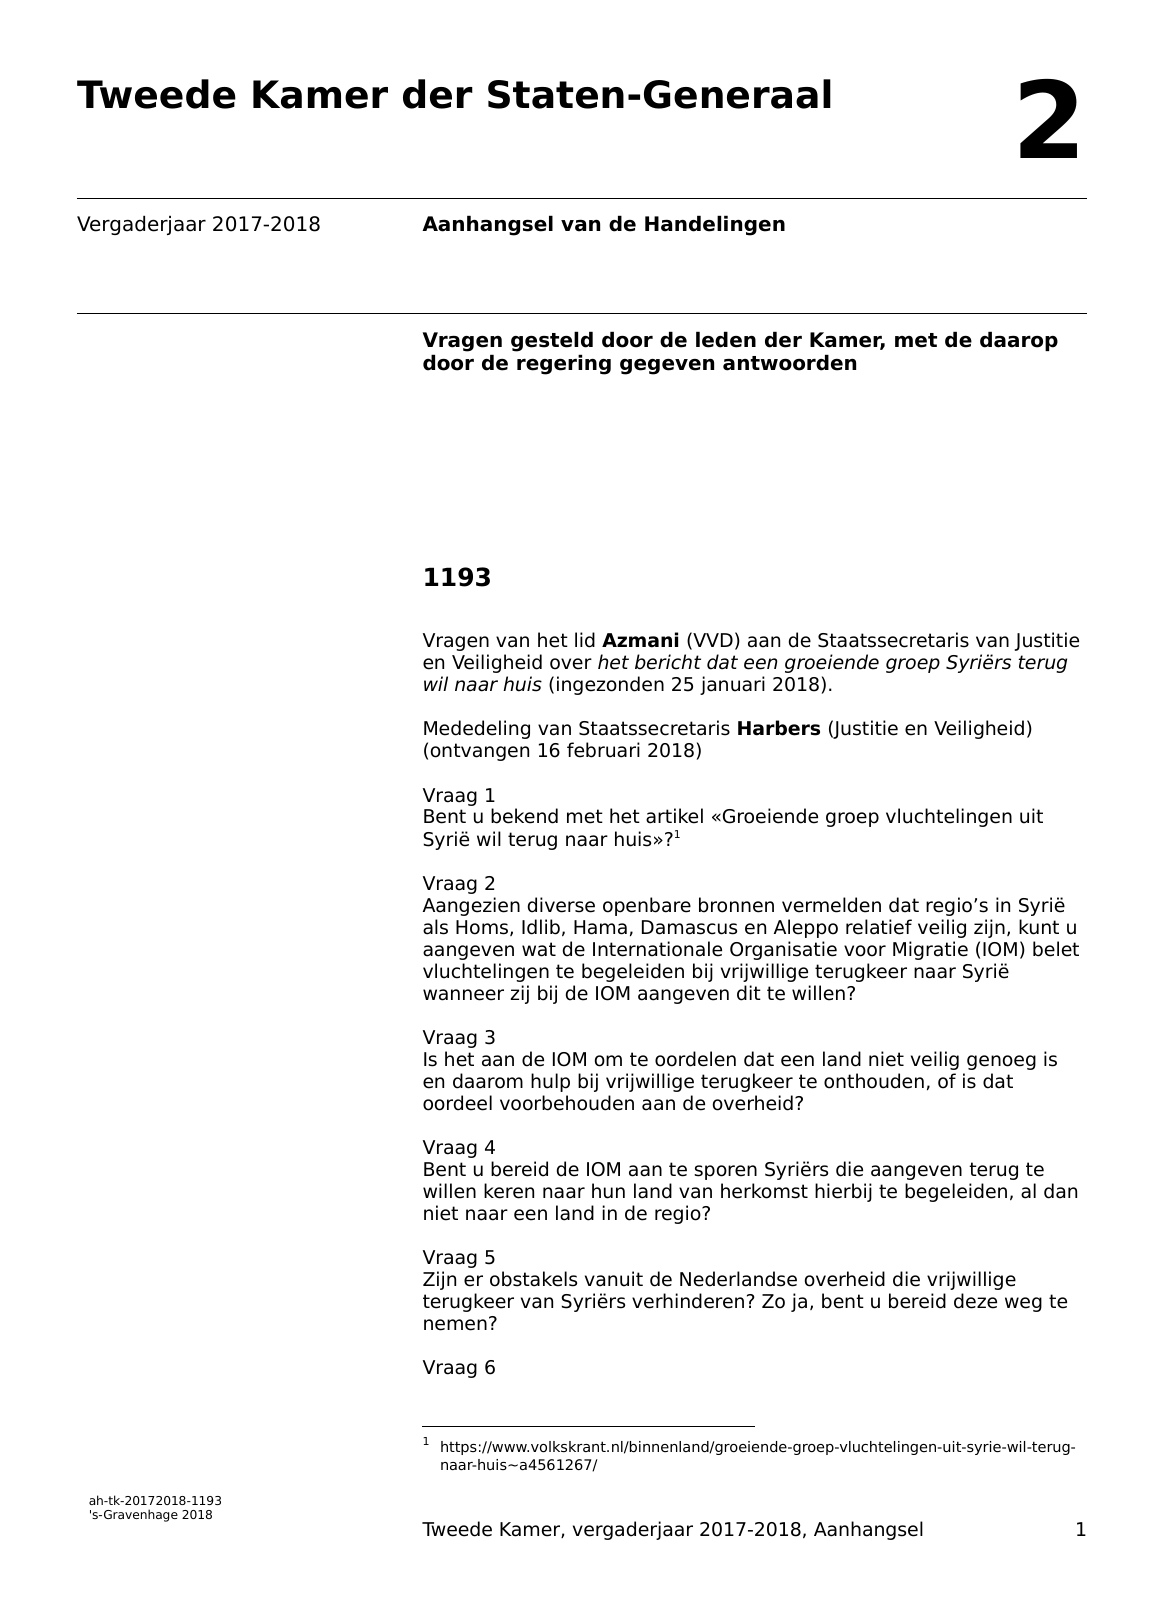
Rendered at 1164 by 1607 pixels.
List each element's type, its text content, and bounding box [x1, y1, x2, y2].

table_cell Vragen gesteld door de leden der Kamer, met de daarop door de regering gegeven antwoorden [422, 314, 1087, 375]
text Vraag 3 [422, 1027, 1087, 1049]
text Vraag 1 [422, 784, 1087, 806]
text Vraag 5 [422, 1247, 1087, 1269]
text Mededeling van Staatssecretaris Harbers (Justitie en Veiligheid) (ontvangen 16 februari 2018) [422, 718, 1087, 762]
table_cell [77, 314, 422, 375]
table_header Tweede Kamer der Staten-Generaal [77, 59, 886, 198]
text Vragen van het lid Azmani (VVD) aan de Staatssecretaris van Justitie en Veiligheid over het bericht dat een groeiende groep Syriërs terug wil naar huis (ingezonden 25 januari 2018). [422, 630, 1087, 696]
table_cell Aanhangsel van de Handelingen [422, 199, 1087, 313]
table_cell Vergaderjaar 2017-2018 [77, 199, 422, 313]
text 1193 [422, 563, 1087, 592]
text Bent u bereid de IOM aan te sporen Syriërs die aangeven terug te willen keren naar hun land van herkomst hierbij te begeleiden, al dan niet naar een land in de regio? [422, 1159, 1087, 1225]
text https://www.volkskrant.nl/binnenland/groeiende-groep-vluchtelingen-uit-syrie-wil-terug-naar-huis~a4561267/ [422, 1435, 1087, 1474]
text Vraag 4 [422, 1137, 1087, 1159]
text 's-Gravenhage 2018 [88, 1508, 323, 1522]
text Vraag 6 [422, 1357, 1087, 1379]
text ah-tk-20172018-1193 [88, 1494, 323, 1508]
text Vraag 2 [422, 873, 1087, 894]
text Aangezien diverse openbare bronnen vermelden dat regio’s in Syrië als Homs, Idlib, Hama, Damascus en Aleppo relatief veilig zijn, kunt u aangeven wat de Internationale Organisatie voor Migratie (IOM) belet vluchtelingen te begeleiden bij vrijwillige terugkeer naar Syrië wanneer zij bij de IOM aangeven dit te willen? [422, 894, 1087, 1004]
text Zijn er obstakels vanuit de Nederlandse overheid die vrijwillige terugkeer van Syriërs verhinderen? Zo ja, bent u bereid deze weg te nemen? [422, 1269, 1087, 1335]
text Bent u bekend met het artikel «Groeiende groep vluchtelingen uit Syrië wil terug naar huis»? [422, 806, 1087, 850]
table_header 2 [886, 59, 1087, 198]
text Is het aan de IOM om te oordelen dat een land niet veilig genoeg is en daarom hulp bij vrijwillige terugkeer te onthouden, of is dat oordeel voorbehouden aan de overheid? [422, 1049, 1087, 1114]
